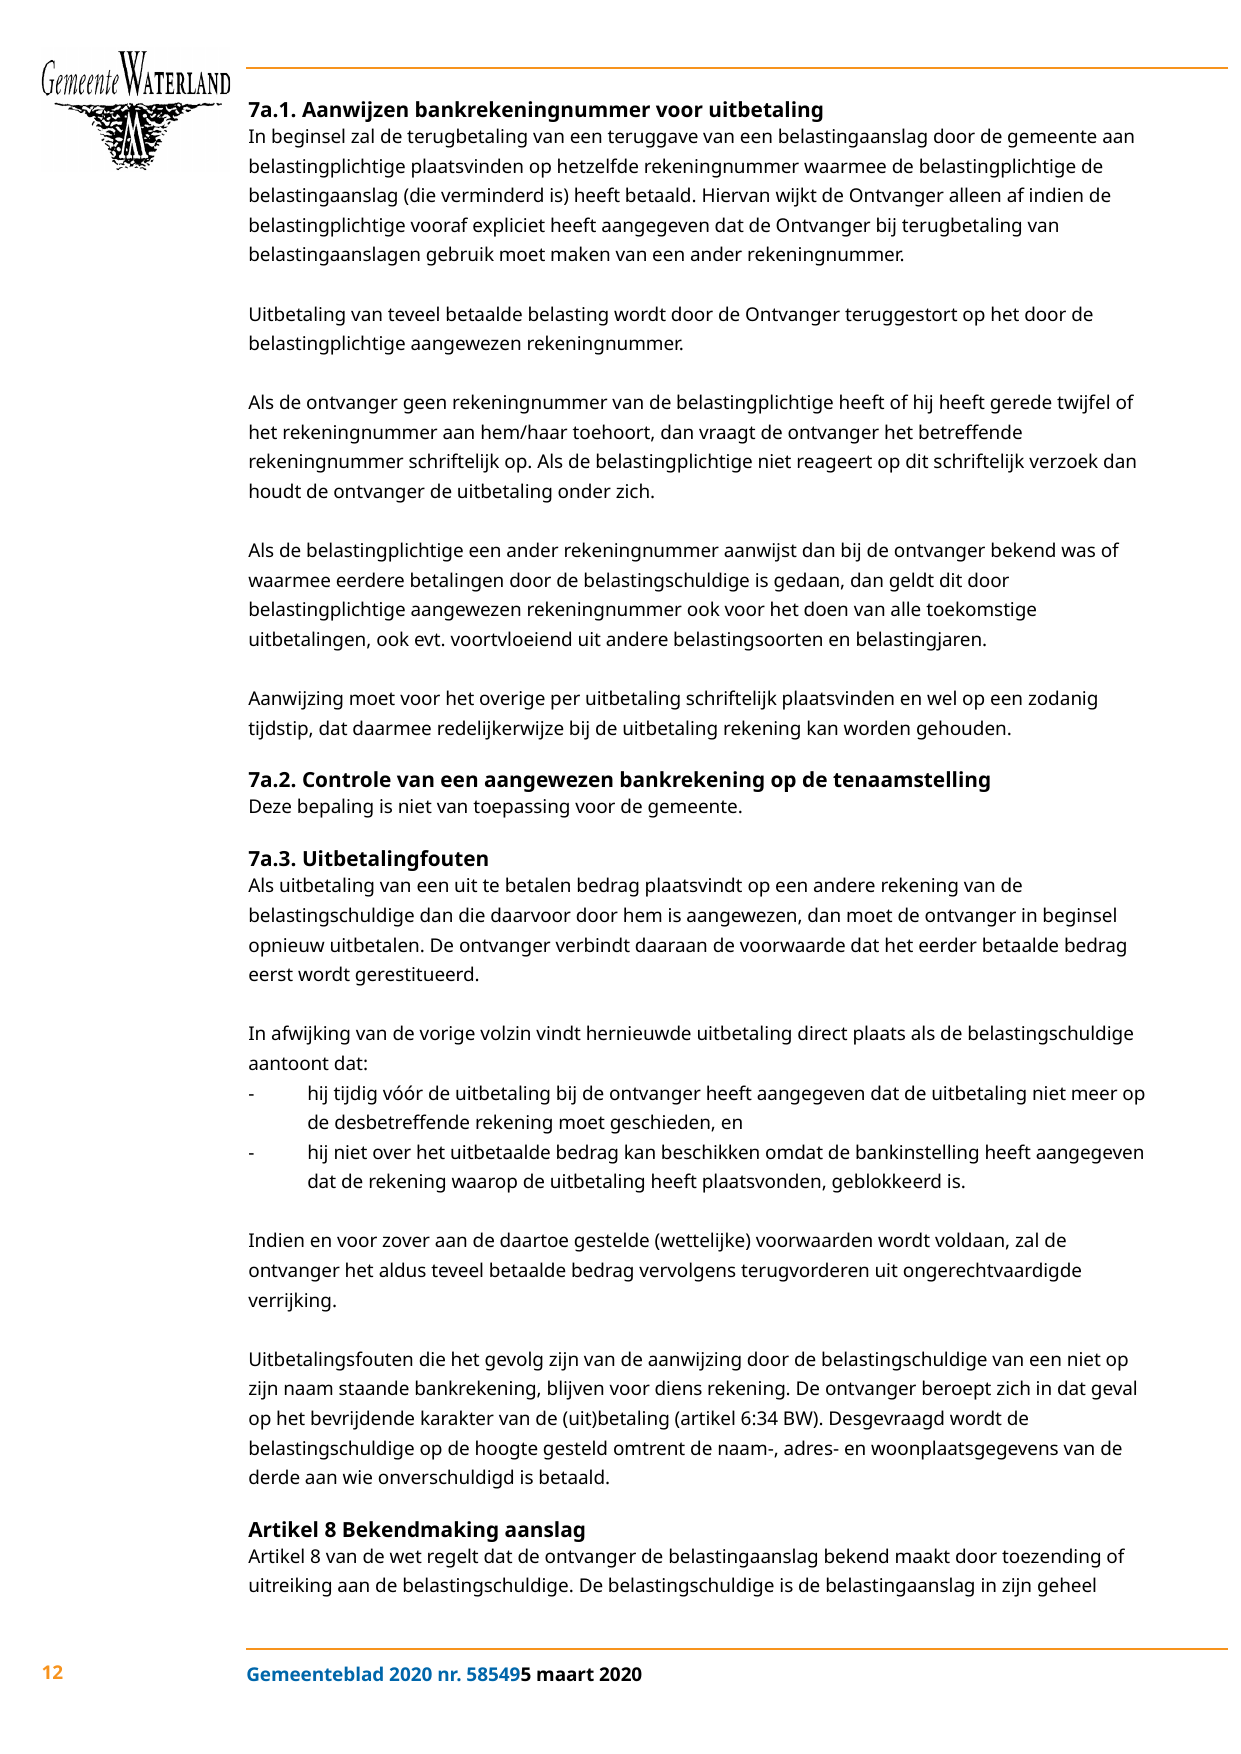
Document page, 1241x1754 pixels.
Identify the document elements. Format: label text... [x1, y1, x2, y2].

text Als de ontvanger geen rekeningnummer van de belastingplichtige heeft of hij heeft gerede twijfel of het rekeningnummer aan hem/haar toehoort, dan vraagt de ontvanger het betreffende rekeningnummer schriftelijk op. Als de belastingplichtige niet reageert op dit schriftelijk verzoek dan houdt de ontvanger de uitbetaling onder zich. [248, 389, 1152, 504]
text 7a.2. Controle van een aangewezen bankrekening op de tenaamstelling [248, 765, 1152, 794]
list hij niet over het uitbetaalde bedrag kan beschikken omdat de bankinstelling heeft aangegeven dat de rekening waarop de uitbetaling heeft plaatsvonden, geblokkeerd is. [248, 1139, 1152, 1194]
text Uitbetalingsfouten die het gevolg zijn van de aanwijzing door de belastingschuldige van een niet op zijn naam staande bankrekening, blijven voor diens rekening. De ontvanger beroept zich in dat geval op het bevrijdende karakter van de (uit)betaling (artikel 6:34 BW). Desgevraagd wordt de belastingschuldige op de hoogte gesteld omtrent de naam-, adres- en woonplaatsgegevens van de derde aan wie onverschuldigd is betaald. [248, 1346, 1152, 1490]
text In afwijking van de vorige volzin vindt hernieuwde uitbetaling direct plaats als de belastingschuldige aantoont dat: [248, 1021, 1152, 1076]
text Indien en voor zover aan de daartoe gestelde (wettelijke) voorwaarden wordt voldaan, zal de ontvanger het aldus teveel betaalde bedrag vervolgens terugvorderen uit ongerechtvaardigde verrijking. [248, 1228, 1152, 1312]
text Uitbetaling van teveel betaalde belasting wordt door de Ontvanger teruggestort op het door de belastingplichtige aangewezen rekeningnummer. [248, 301, 1152, 356]
list hij tijdig vóór de uitbetaling bij de ontvanger heeft aangegeven dat de uitbetaling niet meer op de desbetreffende rekening moet geschieden, en [248, 1080, 1152, 1135]
text Als uitbetaling van een uit te betalen bedrag plaatsvindt op een andere rekening van de belastingschuldige dan die daarvoor door hem is aangewezen, dan moet de ontvanger in beginsel opnieuw uitbetalen. De ontvanger verbindt daaraan de voorwaarde dat het eerder betaalde bedrag eerst wordt gerestitueerd. [248, 873, 1152, 987]
text 7a.1. Aanwijzen bankrekeningnummer voor uitbetaling [248, 95, 1152, 123]
text Artikel 8 Bekendmaking aanslag [248, 1515, 1152, 1543]
text In beginsel zal de terugbetaling van een teruggave van een belastingaanslag door de gemeente aan belastingplichtige plaatsvinden op hetzelfde rekeningnummer waarmee de belastingplichtige de belastingaanslag (die verminderd is) heeft betaald. Hiervan wijkt de Ontvanger alleen af indien de belastingplichtige vooraf expliciet heeft aangegeven dat de Ontvanger bij terugbetaling van belastingaanslagen gebruik moet maken van een ander rekeningnummer. [248, 123, 1152, 267]
text Als de belastingplichtige een ander rekeningnummer aanwijst dan bij de ontvanger bekend was of waarmee eerdere betalingen door de belastingschuldige is gedaan, dan geldt dit door belastingplichtige aangewezen rekeningnummer ook voor het doen van alle toekomstige uitbetalingen, ook evt. voortvloeiend uit andere belastingsoorten en belastingjaren. [248, 537, 1152, 652]
text 7a.3. Uitbetalingfouten [248, 844, 1152, 873]
text Artikel 8 van de wet regelt dat de ontvanger de belastingaanslag bekend maakt door toezending of uitreiking aan de belastingschuldige. De belastingschuldige is de belastingaanslag in zijn geheel [248, 1543, 1152, 1598]
text Aanwijzing moet voor het overige per uitbetaling schriftelijk plaatsvinden en wel op een zodanig tijdstip, dat daarmee redelijkerwijze bij de uitbetaling rekening kan worden gehouden. [248, 685, 1152, 741]
picture [41, 47, 231, 172]
text Deze bepaling is niet van toepassing voor de gemeente. [248, 794, 1152, 819]
